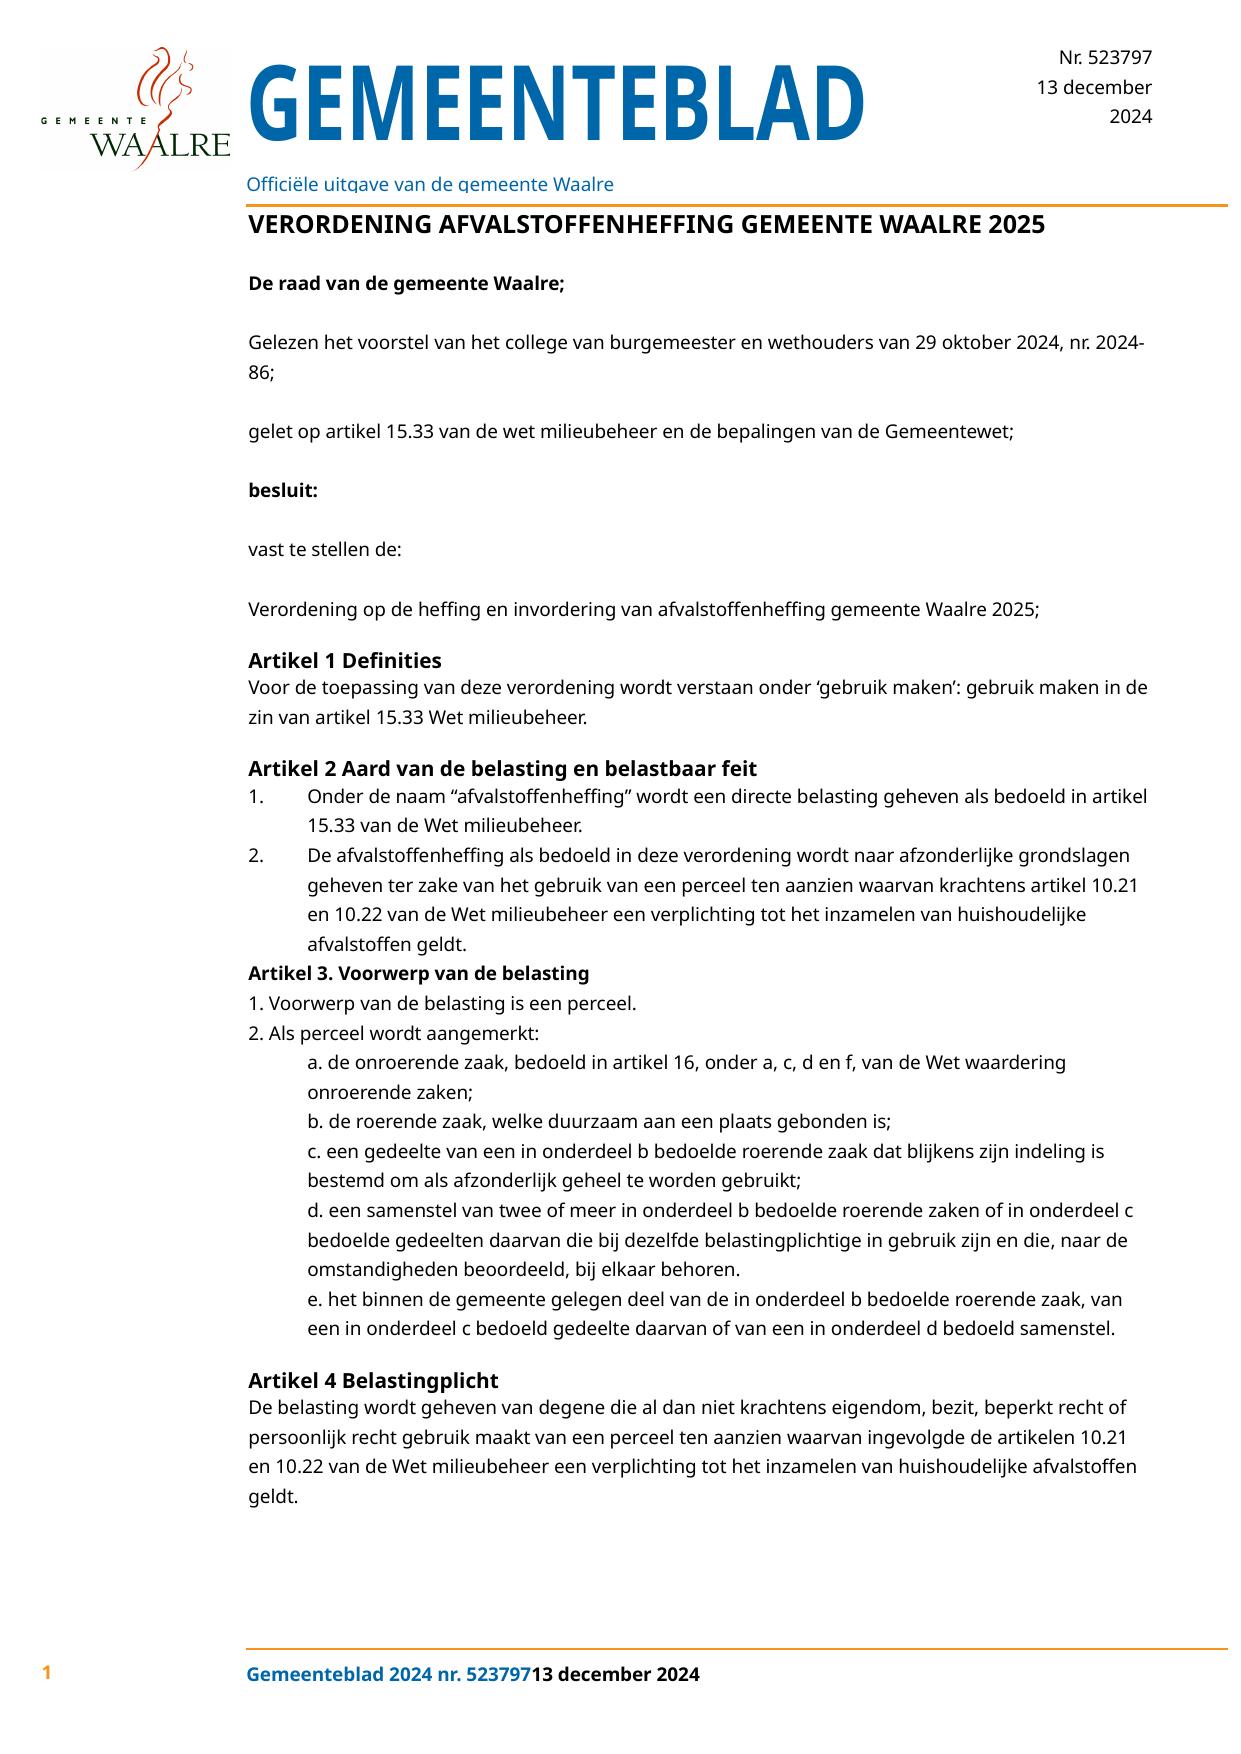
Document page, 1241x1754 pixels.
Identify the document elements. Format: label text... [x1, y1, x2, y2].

list e. het binnen de gemeente gelegen deel van de in onderdeel b bedoelde roerende zaak, van een in onderdeel c bedoeld gedeelte daarvan of van een in onderdeel d bedoeld samenstel. [248, 1286, 1152, 1341]
picture [41, 47, 231, 172]
text 1. Voorwerp van de belasting is een perceel. [248, 990, 1152, 1016]
list a. de onroerende zaak, bedoeld in artikel 16, onder a, c, d en f, van de Wet waardering onroerende zaken; [248, 1049, 1152, 1104]
list c. een gedeelte van een in onderdeel b bedoelde roerende zaak dat blijkens zijn indeling is bestemd om als afzonderlijk geheel te worden gebruikt; [248, 1138, 1152, 1193]
list b. de roerende zaak, welke duurzaam aan een plaats gebonden is; [248, 1108, 1152, 1134]
list d. een samenstel van twee of meer in onderdeel b bedoelde roerende zaken of in onderdeel c bedoelde gedeelten daarvan die bij dezelfde belastingplichtige in gebruik zijn en die, naar de omstandigheden beoordeeld, bij elkaar behoren. [248, 1197, 1152, 1282]
list De afvalstoffenheffing als bedoeld in deze verordening wordt naar afzonderlijke grondslagen geheven ter zake van het gebruik van een perceel ten aanzien waarvan krachtens artikel 10.21 en 10.22 van de Wet milieubeheer een verplichting tot het inzamelen van huishoudelijke afvalstoffen geldt. [248, 842, 1152, 957]
text besluit: [248, 477, 1152, 503]
text De raad van de gemeente Waalre; [248, 270, 1152, 296]
text VERORDENING AFVALSTOFFENHEFFING GEMEENTE WAALRE 2025 [248, 207, 1152, 241]
text Artikel 1 Definities [248, 646, 1152, 674]
text Gelezen het voorstel van het college van burgemeester en wethouders van 29 oktober 2024, nr. 2024-86; [248, 329, 1152, 385]
text De belasting wordt geheven van degene die al dan niet krachtens eigendom, bezit, beperkt recht of persoonlijk recht gebruik maakt van een perceel ten aanzien waarvan ingevolgde de artikelen 10.21 en 10.22 van de Wet milieubeheer een verplichting tot het inzamelen van huishoudelijke afvalstoffen geldt. [248, 1394, 1152, 1509]
text Artikel 4 Belastingplicht [248, 1366, 1152, 1394]
list Onder de naam “afvalstoffenheffing” wordt een directe belasting geheven als bedoeld in artikel 15.33 van de Wet milieubeheer. [248, 783, 1152, 838]
text gelet op artikel 15.33 van de wet milieubeheer en de bepalingen van de Gemeentewet; [248, 418, 1152, 444]
text Verordening op de heffing en invordering van afvalstoffenheffing gemeente Waalre 2025; [248, 596, 1152, 621]
text vast te stellen de: [248, 537, 1152, 562]
text 2. Als perceel wordt aangemerkt: [248, 1020, 1152, 1045]
text Artikel 2 Aard van de belasting en belastbaar feit [248, 754, 1152, 783]
text Voor de toepassing van deze verordening wordt verstaan onder ‘gebruik maken’: gebruik maken in de zin van artikel 15.33 Wet milieubeheer. [248, 674, 1152, 730]
text Artikel 3. Voorwerp van de belasting [248, 961, 1152, 986]
